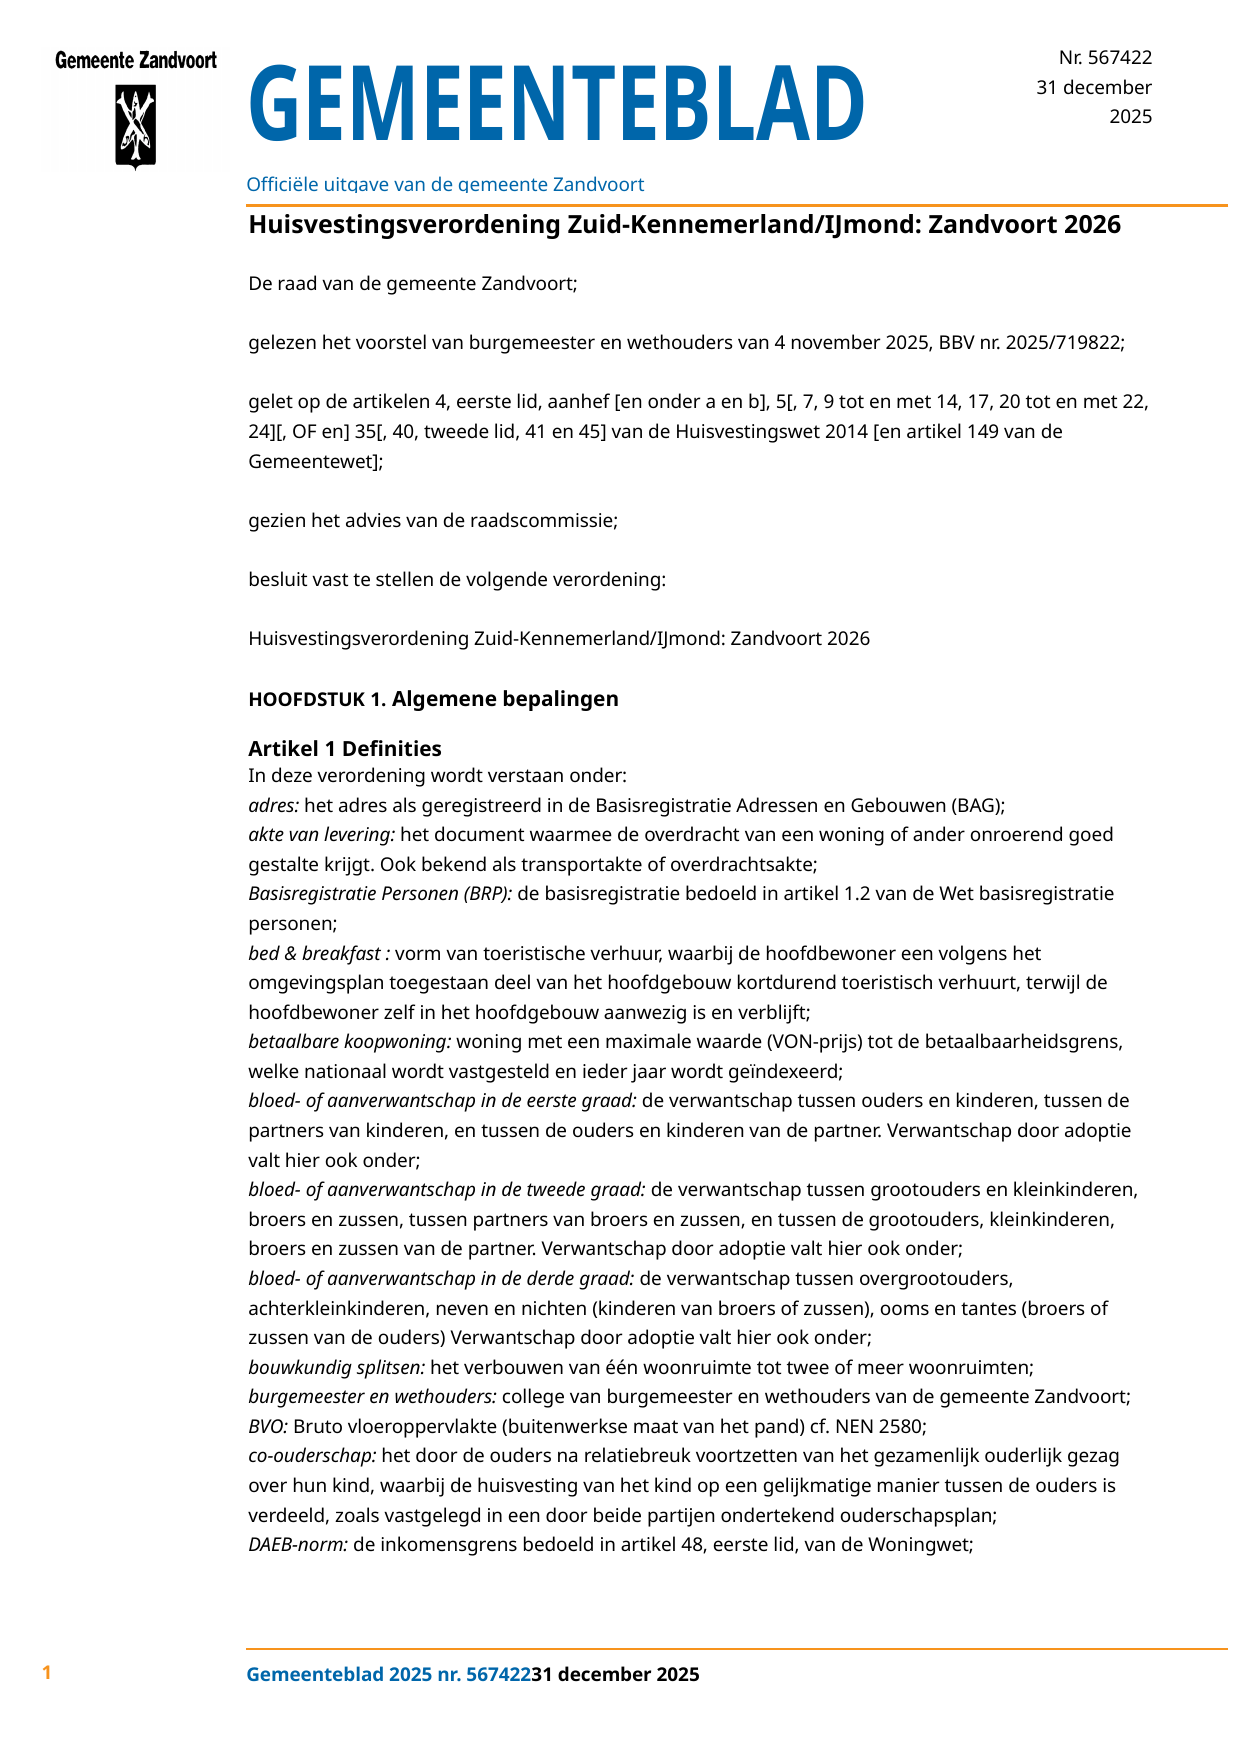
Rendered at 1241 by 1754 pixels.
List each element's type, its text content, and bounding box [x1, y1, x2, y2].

text besluit vast te stellen de volgende verordening: [248, 566, 1152, 592]
text burgemeester en wethouders: college van burgemeester en wethouders van de gemeente Zandvoort; [248, 1383, 1152, 1409]
text Basisregistratie Personen (BRP): de basisregistratie bedoeld in artikel 1.2 van de Wet basisregistratie personen; [248, 881, 1152, 936]
text bouwkundig splitsen: het verbouwen van één woonruimte tot twee of meer woonruimten; [248, 1354, 1152, 1379]
text gezien het advies van de raadscommissie; [248, 507, 1152, 533]
text gelezen het voorstel van burgemeester en wethouders van 4 november 2025, BBV nr. 2025/719822; [248, 329, 1152, 355]
text Huisvestingsverordening Zuid-Kennemerland/IJmond: Zandvoort 2026 [248, 625, 1152, 651]
text co-ouderschap: het door de ouders na relatiebreuk voortzetten van het gezamenlijk ouderlijk gezag over hun kind, waarbij de huisvesting van het kind op een gelijkmatige manier tussen de ouders is verdeeld, zoals vastgelegd in een door beide partijen ondertekend ouderschapsplan; [248, 1443, 1152, 1527]
text Huisvestingsverordening Zuid-Kennemerland/IJmond: Zandvoort 2026 [248, 207, 1152, 241]
text akte van levering: het document waarmee de overdracht van een woning of ander onroerend goed gestalte krijgt. Ook bekend als transportakte of overdrachtsakte; [248, 821, 1152, 877]
text In deze verordening wordt verstaan onder: [248, 762, 1152, 788]
text adres: het adres als geregistreerd in de Basisregistratie Adressen en Gebouwen (BAG); [248, 792, 1152, 817]
text betaalbare koopwoning: woning met een maximale waarde (VON-prijs) tot de betaalbaarheidsgrens, welke nationaal wordt vastgesteld en ieder jaar wordt geïndexeerd; [248, 1028, 1152, 1084]
text bed & breakfast : vorm van toeristische verhuur, waarbij de hoofdbewoner een volgens het omgevingsplan toegestaan deel van het hoofdgebouw kortdurend toeristisch verhuurt, terwijl de hoofdbewoner zelf in het hoofdgebouw aanwezig is en verblijft; [248, 940, 1152, 1024]
text BVO: Bruto vloeroppervlakte (buitenwerkse maat van het pand) cf. NEN 2580; [248, 1413, 1152, 1439]
text bloed- of aanverwantschap in de tweede graad: de verwantschap tussen grootouders en kleinkinderen, broers en zussen, tussen partners van broers en zussen, en tussen de grootouders, kleinkinderen, broers en zussen van de partner. Verwantschap door adoptie valt hier ook onder; [248, 1176, 1152, 1261]
text bloed- of aanverwantschap in de derde graad: de verwantschap tussen overgrootouders, achterkleinkinderen, neven en nichten (kinderen van broers of zussen), ooms en tantes (broers of zussen van de ouders) Verwantschap door adoptie valt hier ook onder; [248, 1265, 1152, 1350]
picture [41, 47, 231, 172]
text Artikel 1 Definities [248, 734, 1152, 762]
text HOOFDSTUK 1. Algemene bepalingen [248, 684, 1152, 713]
text DAEB-norm: de inkomensgrens bedoeld in artikel 48, eerste lid, van de Woningwet; [248, 1531, 1152, 1557]
text bloed- of aanverwantschap in de eerste graad: de verwantschap tussen ouders en kinderen, tussen de partners van kinderen, en tussen de ouders en kinderen van de partner. Verwantschap door adoptie valt hier ook onder; [248, 1088, 1152, 1172]
text De raad van de gemeente Zandvoort; [248, 270, 1152, 296]
text gelet op de artikelen 4, eerste lid, aanhef [en onder a en b], 5[, 7, 9 tot en met 14, 17, 20 tot en met 22, 24][, OF en] 35[, 40, tweede lid, 41 en 45] van de Huisvestingswet 2014 [en artikel 149 van de Gemeentewet]; [248, 389, 1152, 473]
